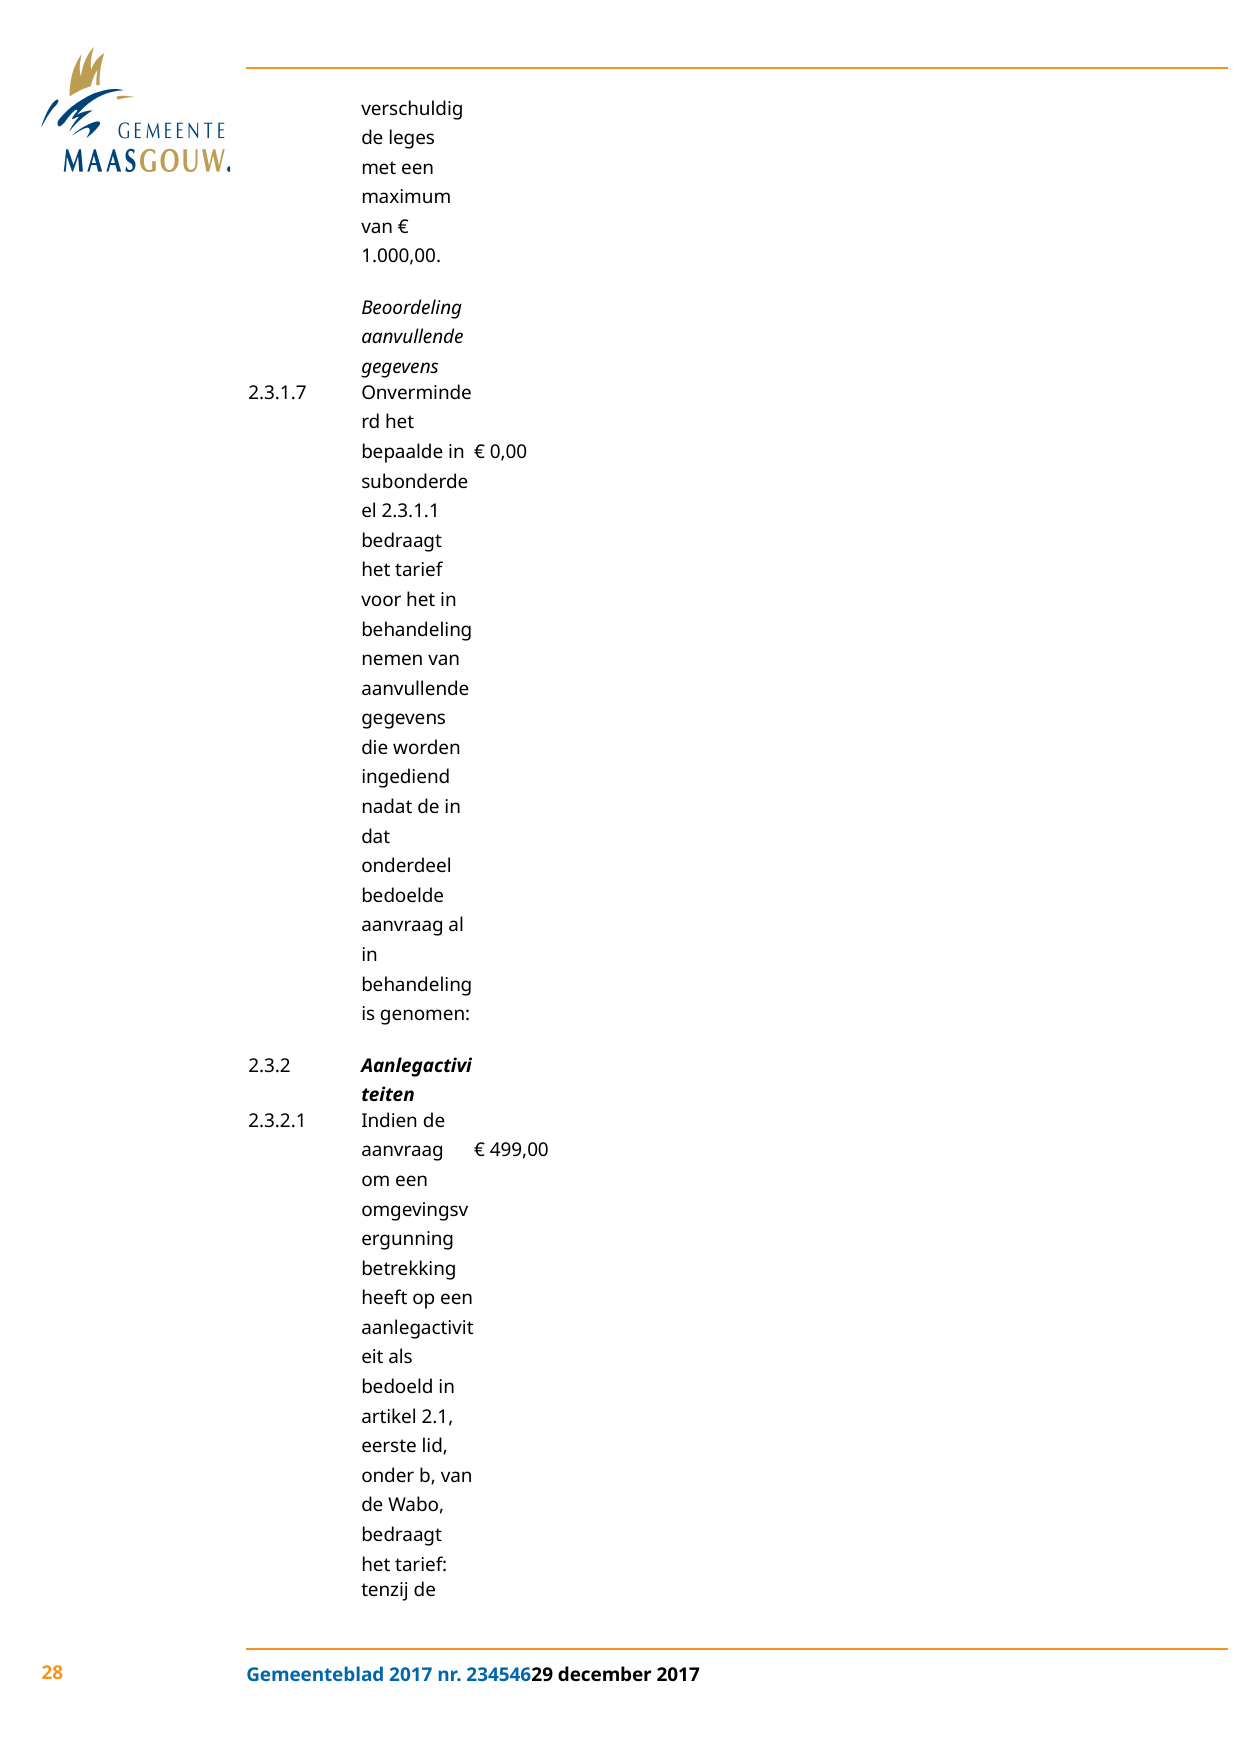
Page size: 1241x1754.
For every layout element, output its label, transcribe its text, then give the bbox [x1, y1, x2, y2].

table_cell [248, 1026, 361, 1052]
table_cell [474, 1026, 587, 1052]
table_cell [361, 1026, 474, 1052]
table_cell [248, 269, 361, 294]
table_cell [361, 269, 474, 294]
table_cell € 0,00 [474, 379, 587, 1026]
table_cell 2.3.1.7 [248, 379, 361, 1026]
table_cell [474, 1052, 587, 1107]
table_cell 2.3.2.1 [248, 1107, 361, 1577]
table_cell [474, 269, 587, 294]
table_cell [474, 95, 587, 268]
table_cell [474, 1577, 587, 1602]
table_cell Onverminderd het bepaalde in subonderdeel 2.3.1.1 bedraagt het tarief voor het in behandeling nemen van aanvullende gegevens die worden ingediend nadat de in dat onderdeel bedoelde aanvraag al in behandeling is genomen: [361, 379, 474, 1026]
table_cell [474, 294, 587, 379]
table_cell 2.3.2 [248, 1052, 361, 1107]
table_cell [248, 1577, 361, 1602]
picture [41, 47, 231, 172]
table_cell tenzij de [361, 1577, 474, 1602]
table_cell Indien de aanvraag om een omgevingsvergunning betrekking heeft op een aanlegactiviteit als bedoeld in artikel 2.1, eerste lid, onder b, van de Wabo, bedraagt het tarief: [361, 1107, 474, 1577]
table_cell Beoordeling aanvullende gegevens [361, 294, 474, 379]
table_cell verschuldigde leges met een maximum van € 1.000,00. [361, 95, 474, 268]
table_cell Aanlegactiviteiten [361, 1052, 474, 1107]
table_cell [248, 294, 361, 379]
table_cell € 499,00 [474, 1107, 587, 1577]
table_cell [248, 95, 361, 268]
